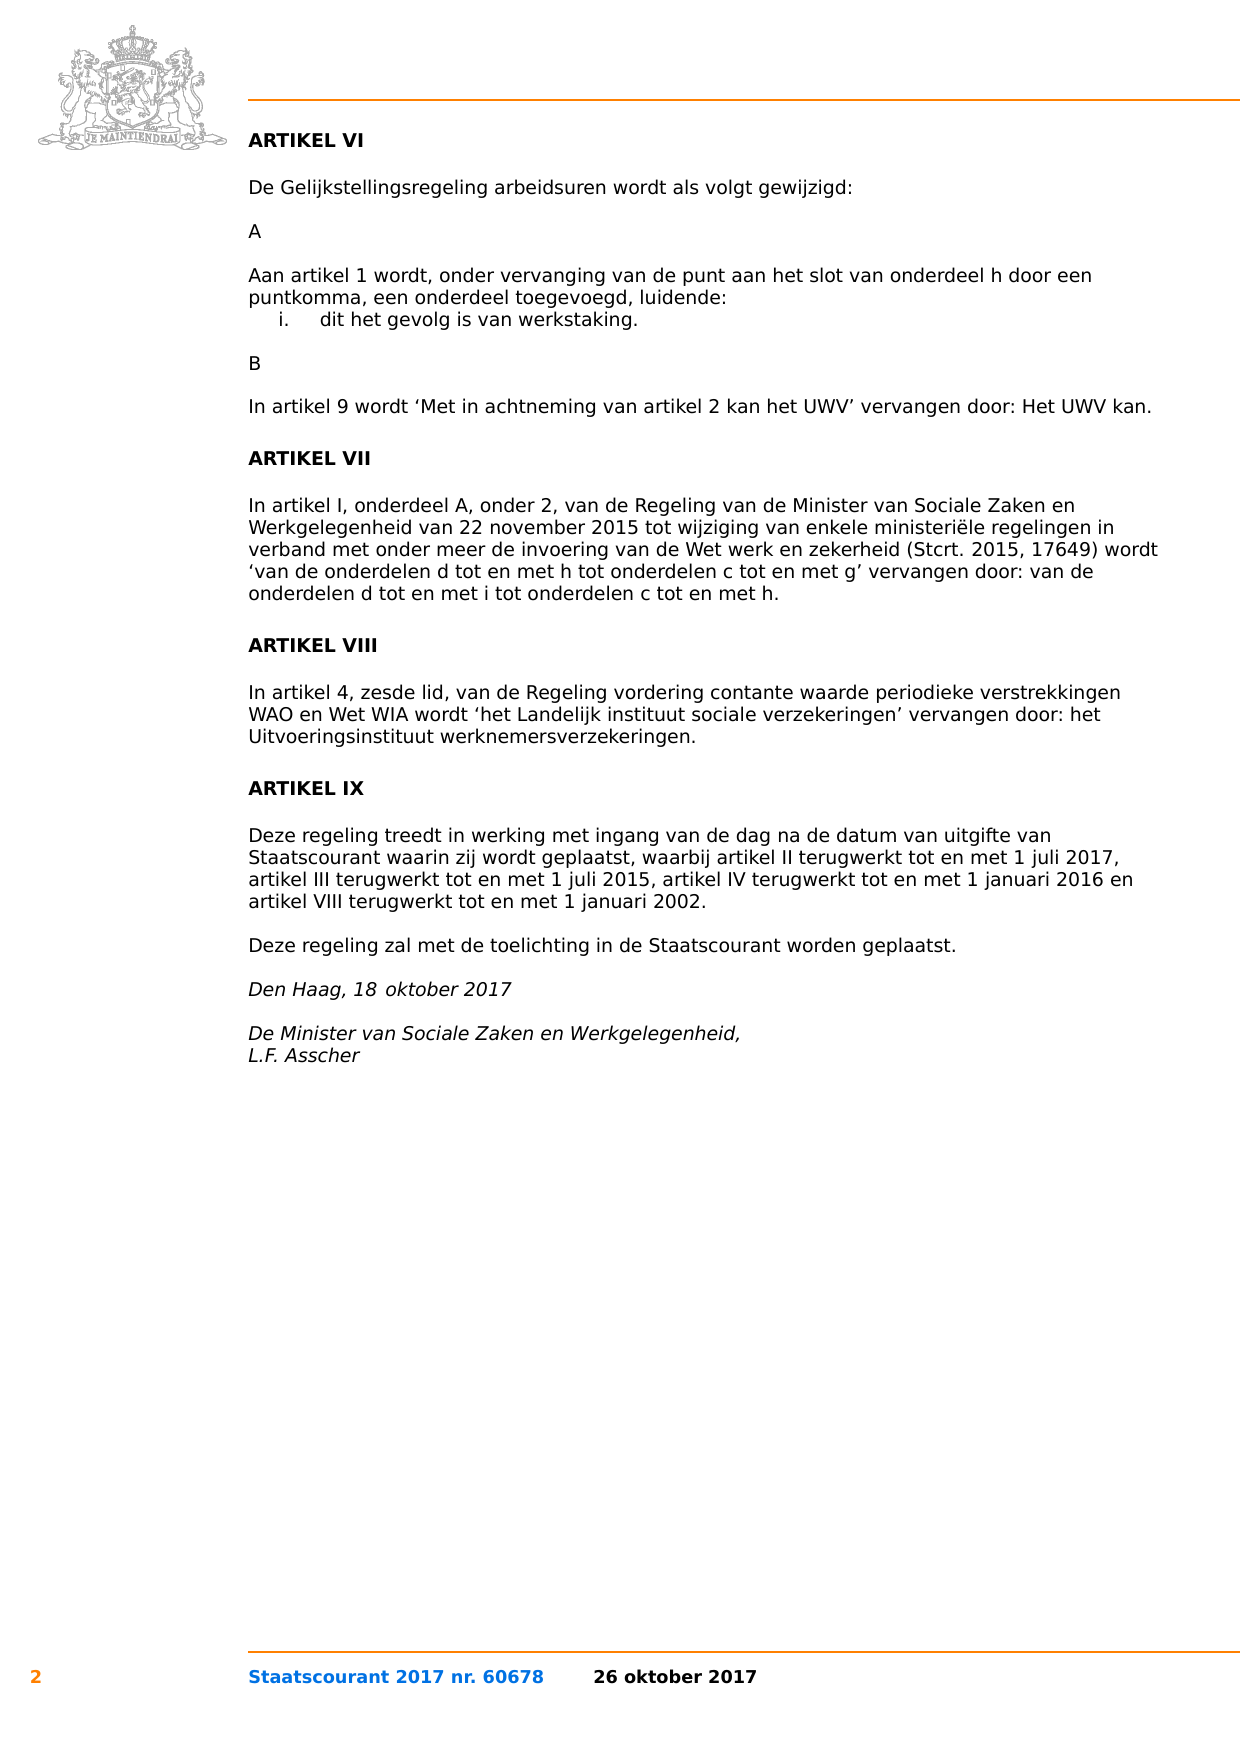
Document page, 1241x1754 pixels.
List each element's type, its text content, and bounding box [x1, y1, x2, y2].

subtitle ARTIKEL VII [248, 448, 1163, 470]
text B [248, 352, 1163, 374]
text A [248, 221, 1163, 243]
text De Gelijkstellingsregeling arbeidsuren wordt als volgt gewijzigd: [248, 177, 1163, 199]
text i. dit het gevolg is van werkstaking. [278, 308, 1163, 331]
text In artikel I, onderdeel A, onder 2, van de Regeling van de Minister van Sociale Zaken en Werkgelegenheid van 22 november 2015 tot wijziging van enkele ministeriële regelingen in verband met onder meer de invoering van de Wet werk en zekerheid (Stcrt. 2015, 17649) wordt ‘van de onderdelen d tot en met h tot onderdelen c tot en met g’ vervangen door: van de onderdelen d tot en met i tot onderdelen c tot en met h. [248, 495, 1163, 605]
subtitle ARTIKEL VIII [248, 635, 1163, 657]
text Deze regeling treedt in werking met ingang van de dag na de datum van uitgifte van Staatscourant waarin zij wordt geplaatst, waarbij artikel II terugwerkt tot en met 1 juli 2017, artikel III terugwerkt tot en met 1 juli 2015, artikel IV terugwerkt tot en met 1 januari 2016 en artikel VIII terugwerkt tot en met 1 januari 2002. [248, 825, 1163, 913]
text Aan artikel 1 wordt, onder vervanging van de punt aan het slot van onderdeel h door een puntkomma, een onderdeel toegevoegd, luidende: [248, 264, 1163, 308]
text In artikel 9 wordt ‘Met in achtneming van artikel 2 kan het UWV’ vervangen door: Het UWV kan. [248, 396, 1163, 418]
text De Minister van Sociale Zaken en Werkgelegenheid, L.F. Asscher [248, 1022, 1163, 1066]
text Den Haag, 18 oktober 2017 [248, 979, 1163, 1001]
subtitle ARTIKEL VI [248, 130, 1163, 152]
text Deze regeling zal met de toelichting in de Staatscourant worden geplaatst. [248, 935, 1163, 957]
text In artikel 4, zesde lid, van de Regeling vordering contante waarde periodieke verstrekkingen WAO en Wet WIA wordt ‘het Landelijk instituut sociale verzekeringen’ vervangen door: het Uitvoeringsinstituut werknemersverzekeringen. [248, 682, 1163, 748]
picture [38, 25, 227, 150]
subtitle ARTIKEL IX [248, 778, 1163, 800]
